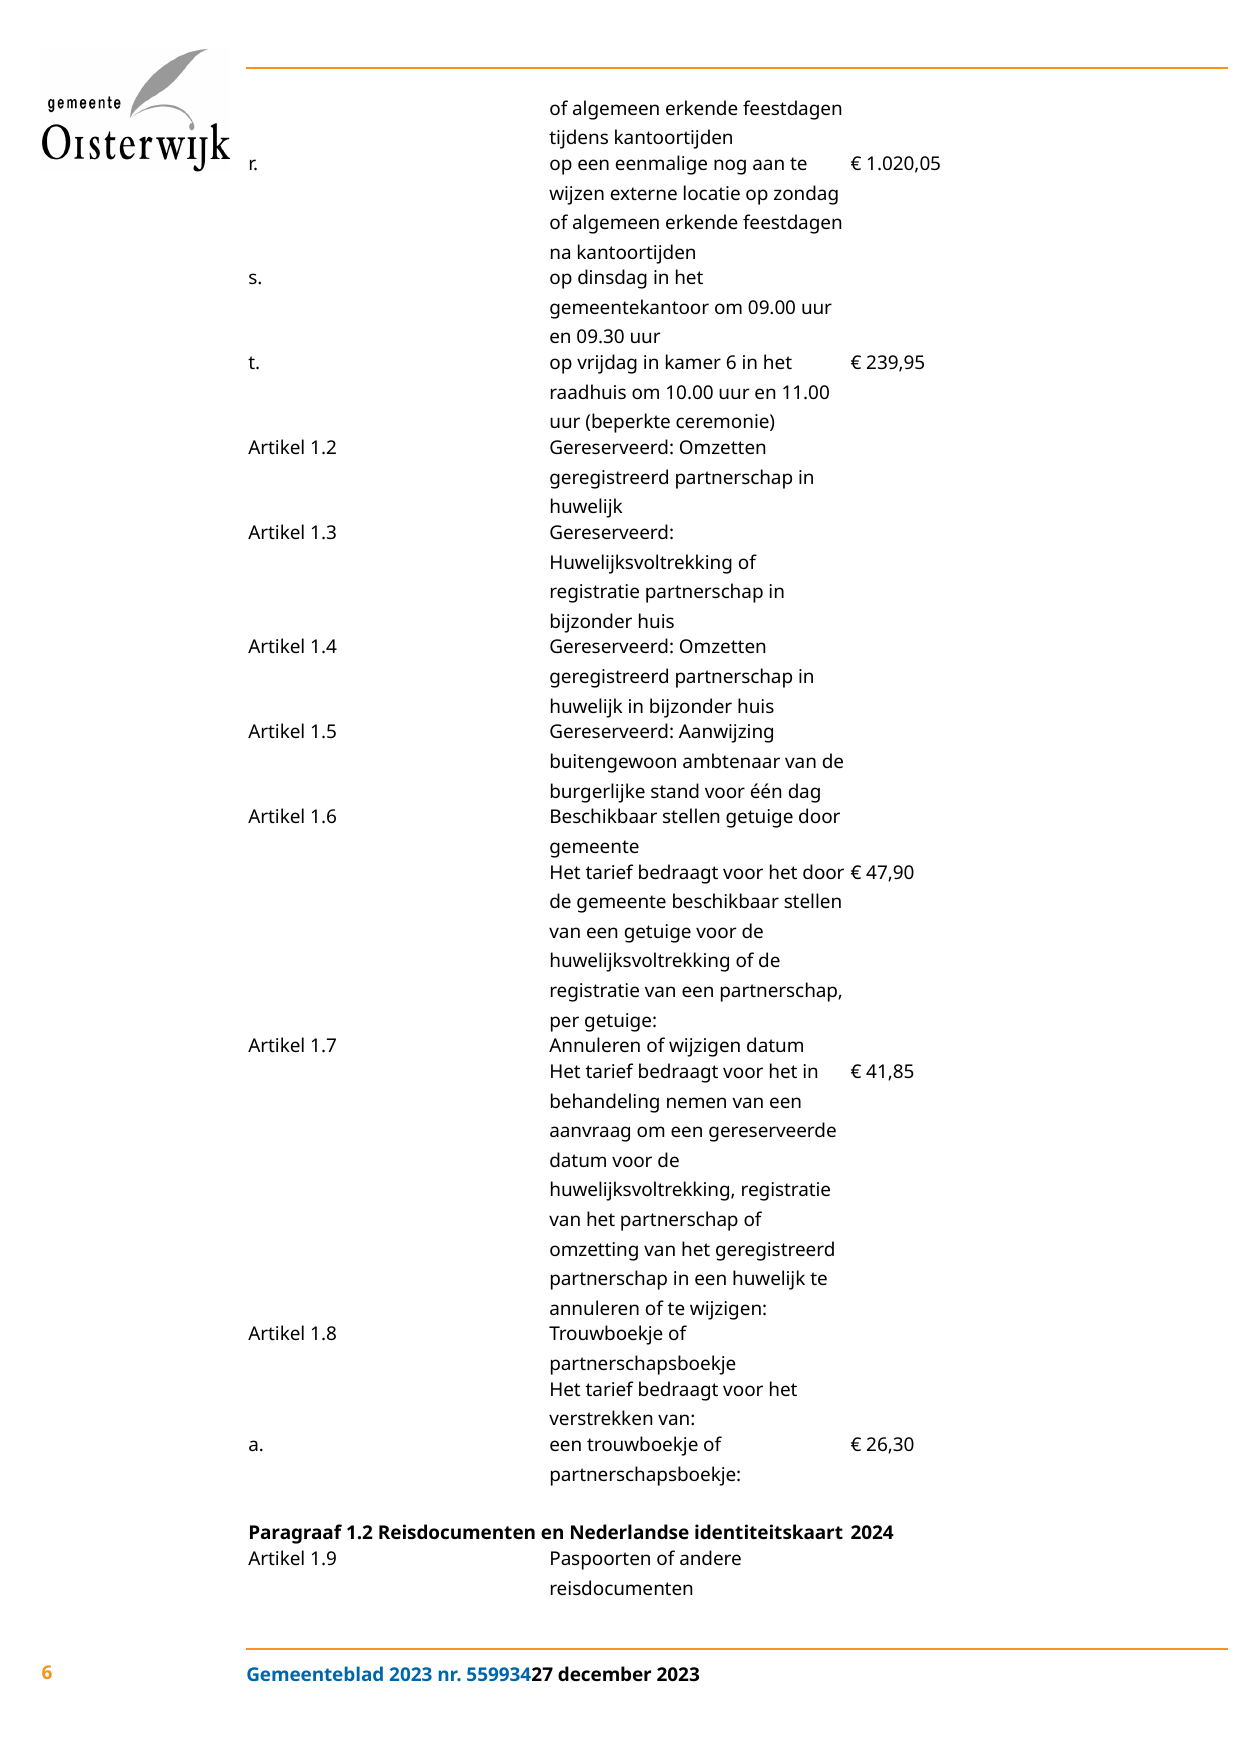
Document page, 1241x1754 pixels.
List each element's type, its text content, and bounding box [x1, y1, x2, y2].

table_cell op vrijdag in kamer 6 in het raadhuis om 10.00 uur en 11.00 uur (beperkte ceremonie) [549, 350, 850, 434]
table_cell € 239,95 [850, 350, 1152, 434]
table_cell € 47,90 [850, 859, 1152, 1032]
table_cell op een eenmalige nog aan te wijzen externe locatie op zondag of algemeen erkende feestdagen na kantoortijden [549, 150, 850, 264]
table_header Paragraaf 1.2 Reisdocumenten en Nederlandse identiteitskaart [248, 1520, 850, 1545]
table_cell s. [248, 265, 549, 349]
table_cell Het tarief bedraagt voor het in behandeling nemen van een aanvraag om een gereserveerde datum voor de huwelijksvoltrekking, registratie van het partnerschap of omzetting van het geregistreerd partnerschap in een huwelijk te annuleren of te wijzigen: [549, 1058, 850, 1321]
table_cell Gereserveerd: Huwelijksvoltrekking of registratie partnerschap in bijzonder huis [549, 519, 850, 634]
table_cell [850, 719, 1152, 803]
table_cell Artikel 1.5 [248, 719, 549, 803]
picture [41, 47, 231, 172]
table_cell [850, 519, 1152, 634]
table_cell Paspoorten of andere reisdocumenten [549, 1545, 850, 1601]
table_cell Gereserveerd: Omzetten geregistreerd partnerschap in huwelijk [549, 434, 850, 519]
table_cell op dinsdag in het gemeentekantoor om 09.00 uur en 09.30 uur [549, 265, 850, 349]
table_cell [850, 95, 1152, 150]
table_cell Artikel 1.4 [248, 634, 549, 719]
table_cell Het tarief bedraagt voor het verstrekken van: [549, 1376, 850, 1431]
table_cell [248, 859, 549, 1032]
table_cell [850, 434, 1152, 519]
table_cell Artikel 1.9 [248, 1545, 549, 1601]
table_cell [850, 1321, 1152, 1376]
table_cell [850, 634, 1152, 719]
table_cell een trouwboekje of partnerschapsboekje: [549, 1431, 850, 1487]
table_cell Artikel 1.7 [248, 1033, 549, 1058]
table_cell a. [248, 1431, 549, 1487]
table_cell Artikel 1.6 [248, 804, 549, 859]
table_cell Beschikbaar stellen getuige door gemeente [549, 804, 850, 859]
table_cell Artikel 1.2 [248, 434, 549, 519]
table_cell [850, 1376, 1152, 1431]
table_header 2024 [850, 1520, 1152, 1545]
table_cell Trouwboekje of partnerschapsboekje [549, 1321, 850, 1376]
table_cell of algemeen erkende feestdagen tijdens kantoortijden [549, 95, 850, 150]
table_cell Artikel 1.3 [248, 519, 549, 634]
table_cell Het tarief bedraagt voor het door de gemeente beschikbaar stellen van een getuige voor de huwelijksvoltrekking of de registratie van een partnerschap, per getuige: [549, 859, 850, 1032]
table_cell Annuleren of wijzigen datum [549, 1033, 850, 1058]
table_cell [850, 1545, 1152, 1601]
table_cell € 1.020,05 [850, 150, 1152, 264]
table_cell [248, 1058, 549, 1321]
table_cell t. [248, 350, 549, 434]
table_cell Gereserveerd: Omzetten geregistreerd partnerschap in huwelijk in bijzonder huis [549, 634, 850, 719]
table_cell [850, 1033, 1152, 1058]
table_cell € 26,30 [850, 1431, 1152, 1487]
table_cell [850, 804, 1152, 859]
table_cell Gereserveerd: Aanwijzing buitengewoon ambtenaar van de burgerlijke stand voor één dag [549, 719, 850, 803]
table_cell [850, 265, 1152, 349]
table_cell € 41,85 [850, 1058, 1152, 1321]
table_cell [248, 95, 549, 150]
table_cell r. [248, 150, 549, 264]
table_cell [248, 1376, 549, 1431]
table_cell Artikel 1.8 [248, 1321, 549, 1376]
